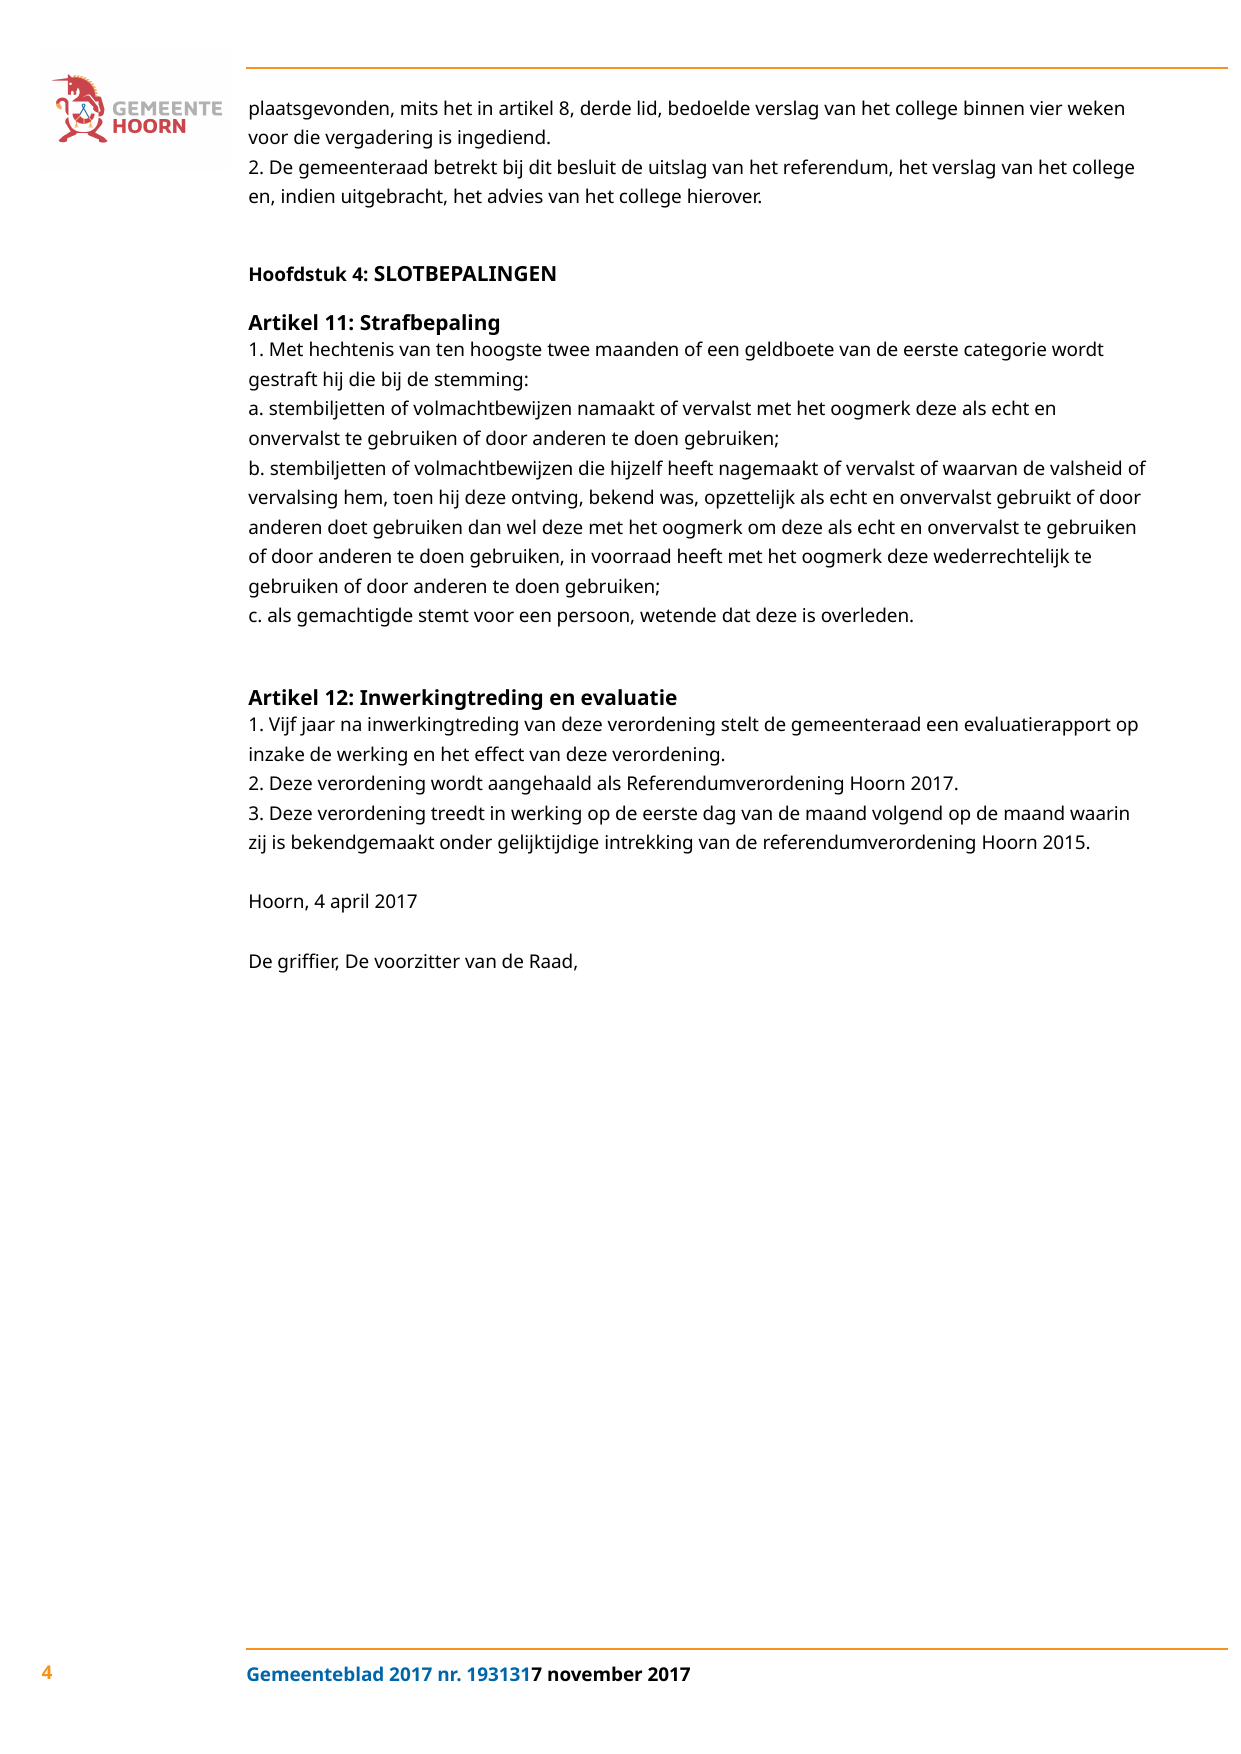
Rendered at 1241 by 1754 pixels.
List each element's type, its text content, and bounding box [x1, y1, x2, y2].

text 3. Deze verordening treedt in werking op de eerste dag van de maand volgend op de maand waarin zij is bekendgemaakt onder gelijktijdige intrekking van de referendumverordening Hoorn 2015. [248, 800, 1152, 855]
picture [41, 47, 231, 172]
text a. stembiljetten of volmachtbewijzen namaakt of vervalst met het oogmerk deze als echt en onvervalst te gebruiken of door anderen te doen gebruiken; [248, 396, 1152, 451]
text b. stembiljetten of volmachtbewijzen die hijzelf heeft nagemaakt of vervalst of waarvan de valsheid of vervalsing hem, toen hij deze ontving, bekend was, opzettelijk als echt en onvervalst gebruikt of door anderen doet gebruiken dan wel deze met het oogmerk om deze als echt en onvervalst te gebruiken of door anderen te doen gebruiken, in voorraad heeft met het oogmerk deze wederrechtelijk te gebruiken of door anderen te doen gebruiken; [248, 455, 1152, 599]
text c. als gemachtigde stemt voor een persoon, wetende dat deze is overleden. [248, 603, 1152, 628]
text De griffier, De voorzitter van de Raad, [248, 948, 1152, 973]
text Artikel 12: Inwerkingtreding en evaluatie [248, 683, 1152, 711]
text Artikel 11: Strafbepaling [248, 308, 1152, 336]
text 2. Deze verordening wordt aangehaald als Referendumverordening Hoorn 2017. [248, 770, 1152, 796]
text plaatsgevonden, mits het in artikel 8, derde lid, bedoelde verslag van het college binnen vier weken voor die vergadering is ingediend. [248, 95, 1152, 150]
text 1. Met hechtenis van ten hoogste twee maanden of een geldboete van de eerste categorie wordt gestraft hij die bij de stemming: [248, 336, 1152, 392]
text Hoofdstuk 4: SLOTBEPALINGEN [248, 259, 1152, 287]
text 2. De gemeenteraad betrekt bij dit besluit de uitslag van het referendum, het verslag van het college en, indien uitgebracht, het advies van het college hierover. [248, 154, 1152, 209]
text 1. Vijf jaar na inwerkingtreding van deze verordening stelt de gemeenteraad een evaluatierapport op inzake de werking en het effect van deze verordening. [248, 711, 1152, 766]
text Hoorn, 4 april 2017 [248, 889, 1152, 914]
